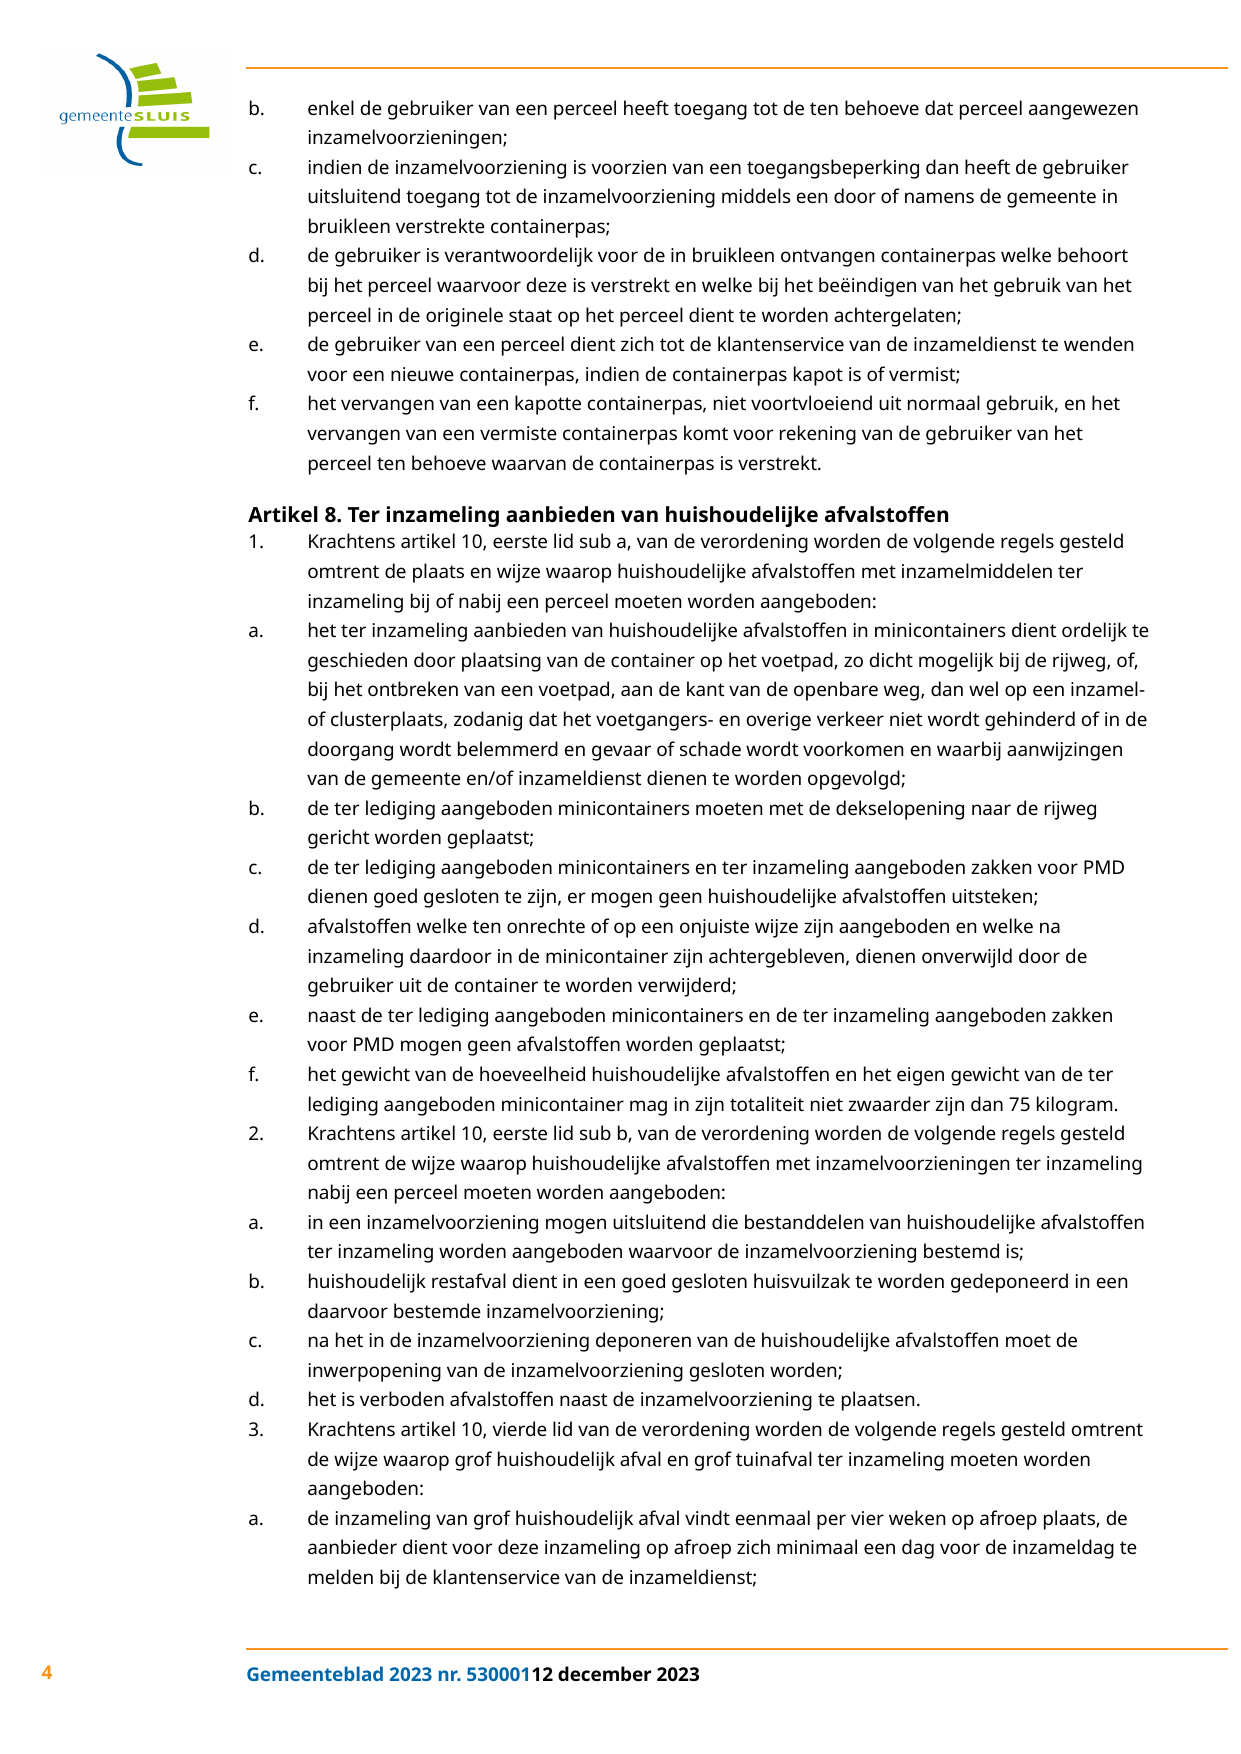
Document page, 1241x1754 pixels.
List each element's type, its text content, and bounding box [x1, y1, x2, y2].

list in een inzamelvoorziening mogen uitsluitend die bestanddelen van huishoudelijke afvalstoffen ter inzameling worden aangeboden waarvoor de inzamelvoorziening bestemd is; [248, 1209, 1152, 1264]
list de ter lediging aangeboden minicontainers en ter inzameling aangeboden zakken voor PMD dienen goed gesloten te zijn, er mogen geen huishoudelijke afvalstoffen uitsteken; [248, 854, 1152, 909]
list Krachtens artikel 10, vierde lid van de verordening worden de volgende regels gesteld omtrent de wijze waarop grof huishoudelijk afval en grof tuinafval ter inzameling moeten worden aangeboden: [248, 1416, 1152, 1501]
list naast de ter lediging aangeboden minicontainers en de ter inzameling aangeboden zakken voor PMD mogen geen afvalstoffen worden geplaatst; [248, 1002, 1152, 1057]
list het gewicht van de hoeveelheid huishoudelijke afvalstoffen en het eigen gewicht van de ter lediging aangeboden minicontainer mag in zijn totaliteit niet zwaarder zijn dan 75 kilogram. [248, 1061, 1152, 1116]
list Krachtens artikel 10, eerste lid sub a, van de verordening worden de volgende regels gesteld omtrent de plaats en wijze waarop huishoudelijke afvalstoffen met inzamelmiddelen ter inzameling bij of nabij een perceel moeten worden aangeboden: [248, 529, 1152, 613]
list indien de inzamelvoorziening is voorzien van een toegangsbeperking dan heeft de gebruiker uitsluitend toegang tot de inzamelvoorziening middels een door of namens de gemeente in bruikleen verstrekte containerpas; [248, 154, 1152, 239]
list de inzameling van grof huishoudelijk afval vindt eenmaal per vier weken op afroep plaats, de aanbieder dient voor deze inzameling op afroep zich minimaal een dag voor de inzameldag te melden bij de klantenservice van de inzameldienst; [248, 1505, 1152, 1590]
list het ter inzameling aanbieden van huishoudelijke afvalstoffen in minicontainers dient ordelijk te geschieden door plaatsing van de container op het voetpad, zo dicht mogelijk bij de rijweg, of, bij het ontbreken van een voetpad, aan de kant van de openbare weg, dan wel op een inzamel- of clusterplaats, zodanig dat het voetgangers- en overige verkeer niet wordt gehinderd of in de doorgang wordt belemmerd en gevaar of schade wordt voorkomen en waarbij aanwijzingen van de gemeente en/of inzameldienst dienen te worden opgevolgd; [248, 617, 1152, 791]
list afvalstoffen welke ten onrechte of op een onjuiste wijze zijn aangeboden en welke na inzameling daardoor in de minicontainer zijn achtergebleven, dienen onverwijld door de gebruiker uit de container te worden verwijderd; [248, 913, 1152, 998]
list de ter lediging aangeboden minicontainers moeten met de dekselopening naar de rijweg gericht worden geplaatst; [248, 795, 1152, 850]
list de gebruiker is verantwoordelijk voor de in bruikleen ontvangen containerpas welke behoort bij het perceel waarvoor deze is verstrekt en welke bij het beëindigen van het gebruik van het perceel in de originele staat op het perceel dient te worden achtergelaten; [248, 243, 1152, 328]
list enkel de gebruiker van een perceel heeft toegang tot de ten behoeve dat perceel aangewezen inzamelvoorzieningen; [248, 95, 1152, 150]
list Krachtens artikel 10, eerste lid sub b, van de verordening worden de volgende regels gesteld omtrent de wijze waarop huishoudelijke afvalstoffen met inzamelvoorzieningen ter inzameling nabij een perceel moeten worden aangeboden: [248, 1120, 1152, 1205]
text Artikel 8. Ter inzameling aanbieden van huishoudelijke afvalstoffen [248, 500, 1152, 529]
list de gebruiker van een perceel dient zich tot de klantenservice van de inzameldienst te wenden voor een nieuwe containerpas, indien de containerpas kapot is of vermist; [248, 331, 1152, 387]
picture [41, 47, 231, 172]
list het vervangen van een kapotte containerpas, niet voortvloeiend uit normaal gebruik, en het vervangen van een vermiste containerpas komt voor rekening van de gebruiker van het perceel ten behoeve waarvan de containerpas is verstrekt. [248, 391, 1152, 476]
list het is verboden afvalstoffen naast de inzamelvoorziening te plaatsen. [248, 1387, 1152, 1412]
list huishoudelijk restafval dient in een goed gesloten huisvuilzak te worden gedeponeerd in een daarvoor bestemde inzamelvoorziening; [248, 1268, 1152, 1323]
list na het in de inzamelvoorziening deponeren van de huishoudelijke afvalstoffen moet de inwerpopening van de inzamelvoorziening gesloten worden; [248, 1327, 1152, 1383]
